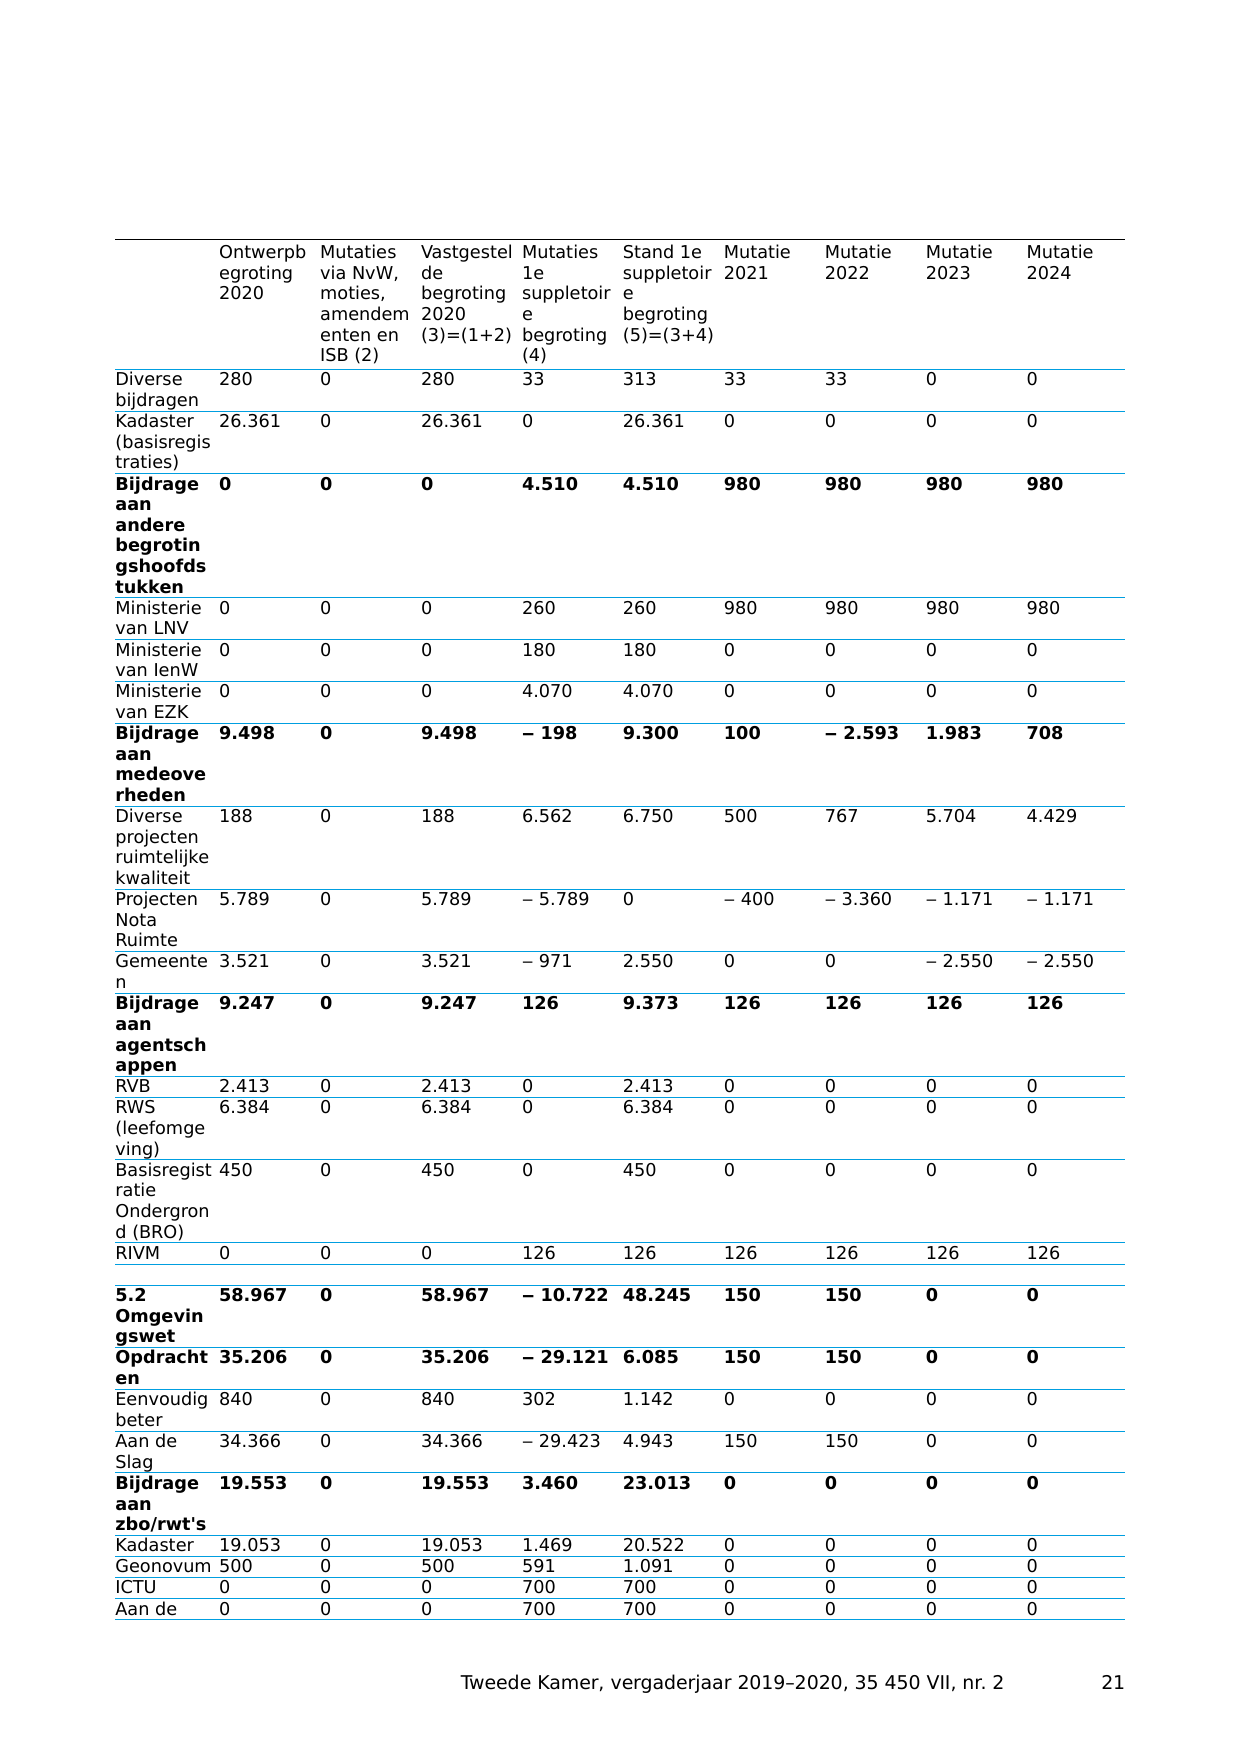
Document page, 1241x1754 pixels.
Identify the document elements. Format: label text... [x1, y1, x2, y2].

table_cell 0 [1024, 682, 1125, 722]
table_cell 840 [216, 1390, 317, 1431]
table_cell 0 [1024, 1432, 1125, 1472]
table_cell [519, 1265, 620, 1284]
table_cell 26.361 [418, 412, 519, 473]
table_cell 980 [923, 474, 1023, 597]
table_cell 0 [317, 724, 418, 806]
table_cell Ministerie van LNV [115, 598, 216, 639]
table_cell 5.704 [923, 807, 1023, 888]
table_cell 0 [519, 412, 620, 473]
table_cell 126 [923, 994, 1023, 1076]
table_cell Bijdrage aan agentschappen [115, 994, 216, 1076]
table_cell 0 [1024, 1473, 1125, 1535]
table_cell 0 [216, 682, 317, 722]
table_cell 260 [620, 598, 721, 639]
table_cell 5.2 Omgevingswet [115, 1286, 216, 1347]
table_cell 0 [317, 1432, 418, 1472]
table_cell 19.553 [418, 1473, 519, 1535]
table_cell 4.943 [620, 1432, 721, 1472]
table_cell 6.562 [519, 807, 620, 888]
table_cell 9.498 [216, 724, 317, 806]
table_cell 0 [923, 412, 1023, 473]
table_cell 0 [317, 370, 418, 411]
table_cell 1.469 [519, 1536, 620, 1556]
table_cell 591 [519, 1557, 620, 1577]
table_cell 6.750 [620, 807, 721, 888]
table_cell 0 [317, 412, 418, 473]
table_cell 126 [1024, 1243, 1125, 1263]
table_cell 0 [418, 598, 519, 639]
table_cell 188 [216, 807, 317, 888]
table_cell Projecten Nota Ruimte [115, 890, 216, 951]
table_cell 708 [1024, 724, 1125, 806]
table_cell 2.413 [418, 1077, 519, 1097]
table_cell Vastgestelde begroting 2020 (3)=(1+2) [418, 240, 519, 369]
table_cell Mutatie 2021 [721, 240, 822, 369]
table_cell 0 [923, 1098, 1023, 1159]
table_cell Kadaster (basisregistraties) [115, 412, 216, 473]
table_cell 280 [216, 370, 317, 411]
table_cell 2.413 [216, 1077, 317, 1097]
table_cell 150 [822, 1348, 923, 1389]
table_cell Diverse bijdragen [115, 370, 216, 411]
table_cell 0 [822, 1578, 923, 1598]
table_cell ‒ 971 [519, 952, 620, 993]
table_cell 0 [923, 1432, 1023, 1472]
table_cell 280 [418, 370, 519, 411]
table_cell 34.366 [418, 1432, 519, 1472]
table_cell 0 [923, 1536, 1023, 1556]
table_cell Stand 1e suppletoire begroting (5)=(3+4) [620, 240, 721, 369]
table_cell 1.091 [620, 1557, 721, 1577]
table_cell Geonovum [115, 1557, 216, 1577]
table_cell 0 [519, 1077, 620, 1097]
table_cell [115, 1265, 216, 1284]
table_cell ‒ 198 [519, 724, 620, 806]
table_cell 4.510 [519, 474, 620, 597]
table_cell [216, 1265, 317, 1284]
table_cell 3.521 [418, 952, 519, 993]
table_cell Ontwerpbegroting 2020 [216, 240, 317, 369]
table_cell 1.142 [620, 1390, 721, 1431]
table_cell 0 [1024, 412, 1125, 473]
table_cell 0 [418, 640, 519, 681]
table_cell 0 [822, 1098, 923, 1159]
table_cell ‒ 1.171 [1024, 890, 1125, 951]
table_cell 0 [1024, 1578, 1125, 1598]
table_cell 33 [519, 370, 620, 411]
table_cell 150 [822, 1286, 923, 1347]
table_cell 0 [721, 1599, 822, 1619]
table_cell 0 [822, 1599, 923, 1619]
table_cell 33 [822, 370, 923, 411]
table_cell 6.384 [620, 1098, 721, 1159]
table_cell 0 [317, 474, 418, 597]
table_cell 34.366 [216, 1432, 317, 1472]
table_cell Basisregistratie Ondergrond (BRO) [115, 1160, 216, 1242]
table_cell [822, 1265, 923, 1284]
table_cell 767 [822, 807, 923, 888]
table_cell 9.247 [418, 994, 519, 1076]
table_cell Diverse projecten ruimtelijke kwaliteit [115, 807, 216, 888]
table_cell 0 [1024, 1536, 1125, 1556]
table_cell 313 [620, 370, 721, 411]
table_cell Bijdrage aan zbo/rwt's [115, 1473, 216, 1535]
table_cell 980 [721, 598, 822, 639]
table_cell 0 [317, 890, 418, 951]
table_cell Mutatie 2024 [1024, 240, 1125, 369]
table_cell 9.373 [620, 994, 721, 1076]
table_cell Mutatie 2022 [822, 240, 923, 369]
table_cell Ministerie van IenW [115, 640, 216, 681]
table_cell 450 [418, 1160, 519, 1242]
table_cell 450 [620, 1160, 721, 1242]
table_cell 126 [620, 1243, 721, 1263]
table_cell 0 [721, 1077, 822, 1097]
table_cell 0 [519, 1160, 620, 1242]
table_cell Eenvoudig beter [115, 1390, 216, 1431]
table_cell 0 [721, 1557, 822, 1577]
table_cell ‒ 2.550 [1024, 952, 1125, 993]
table_cell 126 [822, 994, 923, 1076]
table_cell 150 [721, 1348, 822, 1389]
table_cell 0 [317, 1390, 418, 1431]
table_cell 500 [721, 807, 822, 888]
table_cell 26.361 [216, 412, 317, 473]
table_cell 0 [1024, 1286, 1125, 1347]
table_cell 0 [923, 370, 1023, 411]
table_cell 0 [317, 1348, 418, 1389]
table_cell 126 [923, 1243, 1023, 1263]
table_cell 0 [923, 1077, 1023, 1097]
table_cell 180 [620, 640, 721, 681]
table_cell [923, 1265, 1023, 1284]
table_cell 0 [317, 1286, 418, 1347]
table_cell 2.413 [620, 1077, 721, 1097]
table_cell 980 [1024, 474, 1125, 597]
table_cell 0 [822, 1160, 923, 1242]
table_cell 4.070 [519, 682, 620, 722]
table_cell 0 [216, 1578, 317, 1598]
table_cell ‒ 400 [721, 890, 822, 951]
table_cell 100 [721, 724, 822, 806]
table_cell ‒ 10.722 [519, 1286, 620, 1347]
table_cell ‒ 29.121 [519, 1348, 620, 1389]
table_cell 126 [721, 1243, 822, 1263]
table_cell Mutaties via NvW, moties, amendementen en ISB (2) [317, 240, 418, 369]
table_cell 0 [721, 1390, 822, 1431]
table_cell 0 [620, 890, 721, 951]
table_cell 9.300 [620, 724, 721, 806]
table_cell [418, 1265, 519, 1284]
table_cell 0 [721, 1578, 822, 1598]
table_cell 0 [923, 682, 1023, 722]
table_cell 0 [923, 1473, 1023, 1535]
table_cell 0 [216, 1243, 317, 1263]
table_cell RIVM [115, 1243, 216, 1263]
table_cell 2.550 [620, 952, 721, 993]
table_cell 0 [418, 1578, 519, 1598]
table_cell 0 [721, 412, 822, 473]
table_cell 0 [923, 1348, 1023, 1389]
table_cell [620, 1265, 721, 1284]
table_cell 35.206 [418, 1348, 519, 1389]
table_cell Aan de Slag [115, 1432, 216, 1472]
table_cell 126 [721, 994, 822, 1076]
table_cell ‒ 5.789 [519, 890, 620, 951]
table_cell 0 [317, 1578, 418, 1598]
table_cell 0 [1024, 1599, 1125, 1619]
table_cell Gemeenten [115, 952, 216, 993]
table_cell 5.789 [216, 890, 317, 951]
table_cell 180 [519, 640, 620, 681]
table_cell [721, 1265, 822, 1284]
table_cell 980 [822, 474, 923, 597]
table_cell 0 [216, 640, 317, 681]
table_cell 0 [317, 682, 418, 722]
table_cell 0 [317, 1243, 418, 1263]
table_cell 6.384 [418, 1098, 519, 1159]
table_cell 0 [923, 1390, 1023, 1431]
table_cell ‒ 2.550 [923, 952, 1023, 993]
table_cell 500 [418, 1557, 519, 1577]
table_cell 0 [317, 994, 418, 1076]
table_cell 0 [822, 640, 923, 681]
table_cell 48.245 [620, 1286, 721, 1347]
table_cell 0 [317, 1536, 418, 1556]
table_cell 0 [1024, 1390, 1125, 1431]
table_cell 0 [317, 1557, 418, 1577]
table_cell 0 [1024, 640, 1125, 681]
table_cell Mutatie 2023 [923, 240, 1023, 369]
table_cell 150 [822, 1432, 923, 1472]
table_cell 0 [418, 682, 519, 722]
table_cell 0 [1024, 1348, 1125, 1389]
table_cell Bijdrage aan medeoverheden [115, 724, 216, 806]
table_cell 9.247 [216, 994, 317, 1076]
table_cell 0 [1024, 1557, 1125, 1577]
table_cell 0 [721, 1098, 822, 1159]
table_cell 33 [721, 370, 822, 411]
table_cell [1024, 1265, 1125, 1284]
table_cell 0 [317, 1160, 418, 1242]
table_cell 980 [1024, 598, 1125, 639]
table_cell 260 [519, 598, 620, 639]
table_cell 5.789 [418, 890, 519, 951]
table_cell Ministerie van EZK [115, 682, 216, 722]
table_cell 0 [721, 1160, 822, 1242]
table_cell 0 [923, 1160, 1023, 1242]
table_cell 150 [721, 1286, 822, 1347]
table_cell 0 [317, 598, 418, 639]
table_cell 0 [822, 412, 923, 473]
table_cell 0 [418, 1599, 519, 1619]
table_cell 0 [1024, 1098, 1125, 1159]
table_cell 0 [216, 1599, 317, 1619]
table_cell 150 [721, 1432, 822, 1472]
table_cell [115, 240, 216, 369]
table_cell 980 [721, 474, 822, 597]
table_cell 0 [1024, 1160, 1125, 1242]
table_cell 0 [822, 1473, 923, 1535]
table_cell 0 [721, 640, 822, 681]
table_cell 0 [317, 1473, 418, 1535]
table_cell 700 [620, 1599, 721, 1619]
table_cell 126 [519, 994, 620, 1076]
table_cell 0 [1024, 1077, 1125, 1097]
table_cell 0 [721, 1473, 822, 1535]
table_cell 9.498 [418, 724, 519, 806]
table_cell 0 [923, 640, 1023, 681]
table_cell 302 [519, 1390, 620, 1431]
table_cell RVB [115, 1077, 216, 1097]
table_cell 0 [317, 1098, 418, 1159]
table_cell 0 [923, 1599, 1023, 1619]
table_cell Opdrachten [115, 1348, 216, 1389]
table_cell 126 [519, 1243, 620, 1263]
table_cell Kadaster [115, 1536, 216, 1556]
table_cell 700 [519, 1578, 620, 1598]
table_cell ‒ 3.360 [822, 890, 923, 951]
table_cell 0 [317, 807, 418, 888]
table_cell 6.384 [216, 1098, 317, 1159]
table_cell 126 [1024, 994, 1125, 1076]
table_cell 0 [418, 474, 519, 597]
table_cell 19.553 [216, 1473, 317, 1535]
table_cell 0 [317, 952, 418, 993]
table_cell 0 [822, 1390, 923, 1431]
table_cell Aan de [115, 1599, 216, 1619]
table_cell 20.522 [620, 1536, 721, 1556]
table_cell 19.053 [216, 1536, 317, 1556]
table_cell 840 [418, 1390, 519, 1431]
table_cell 0 [216, 474, 317, 597]
table_cell 6.085 [620, 1348, 721, 1389]
table_cell 188 [418, 807, 519, 888]
table_cell 19.053 [418, 1536, 519, 1556]
table_cell 4.070 [620, 682, 721, 722]
table_cell 980 [923, 598, 1023, 639]
table_cell 0 [822, 952, 923, 993]
table_cell 0 [923, 1286, 1023, 1347]
table_cell 0 [721, 682, 822, 722]
table_cell 0 [923, 1557, 1023, 1577]
table_cell 980 [822, 598, 923, 639]
table_cell 0 [721, 952, 822, 993]
table_cell ‒ 2.593 [822, 724, 923, 806]
table_cell 450 [216, 1160, 317, 1242]
table_cell 23.013 [620, 1473, 721, 1535]
table_cell 0 [519, 1098, 620, 1159]
table_cell 126 [822, 1243, 923, 1263]
table_cell 0 [317, 1077, 418, 1097]
table_cell 1.983 [923, 724, 1023, 806]
table_cell [317, 1265, 418, 1284]
table_cell 3.460 [519, 1473, 620, 1535]
table_cell ICTU [115, 1578, 216, 1598]
table_cell 0 [1024, 370, 1125, 411]
table_cell 3.521 [216, 952, 317, 993]
table_cell 35.206 [216, 1348, 317, 1389]
table_cell 0 [822, 1557, 923, 1577]
table_cell 58.967 [418, 1286, 519, 1347]
table_cell 0 [822, 1536, 923, 1556]
table_cell 4.429 [1024, 807, 1125, 888]
table_cell 0 [317, 1599, 418, 1619]
table_cell 0 [923, 1578, 1023, 1598]
table_cell 4.510 [620, 474, 721, 597]
table_cell 700 [519, 1599, 620, 1619]
table_cell 0 [822, 682, 923, 722]
table_cell 0 [418, 1243, 519, 1263]
table_cell 58.967 [216, 1286, 317, 1347]
table_cell Mutaties 1e suppletoire begroting (4) [519, 240, 620, 369]
table_cell 0 [822, 1077, 923, 1097]
table_cell 0 [721, 1536, 822, 1556]
table_cell ‒ 29.423 [519, 1432, 620, 1472]
table_cell ‒ 1.171 [923, 890, 1023, 951]
table_cell 700 [620, 1578, 721, 1598]
table_cell 26.361 [620, 412, 721, 473]
table_cell 500 [216, 1557, 317, 1577]
table_cell 0 [216, 598, 317, 639]
table_cell 0 [317, 640, 418, 681]
table_cell RWS (leefomgeving) [115, 1098, 216, 1159]
table_cell Bijdrage aan andere begrotingshoofdstukken [115, 474, 216, 597]
table_header Tabel 8 Budgettaire gevolgen van beleid artikel 5. Ruimtelijke ordening en omgevingswet (bedragen x € 1.000) [115, 191, 1125, 239]
